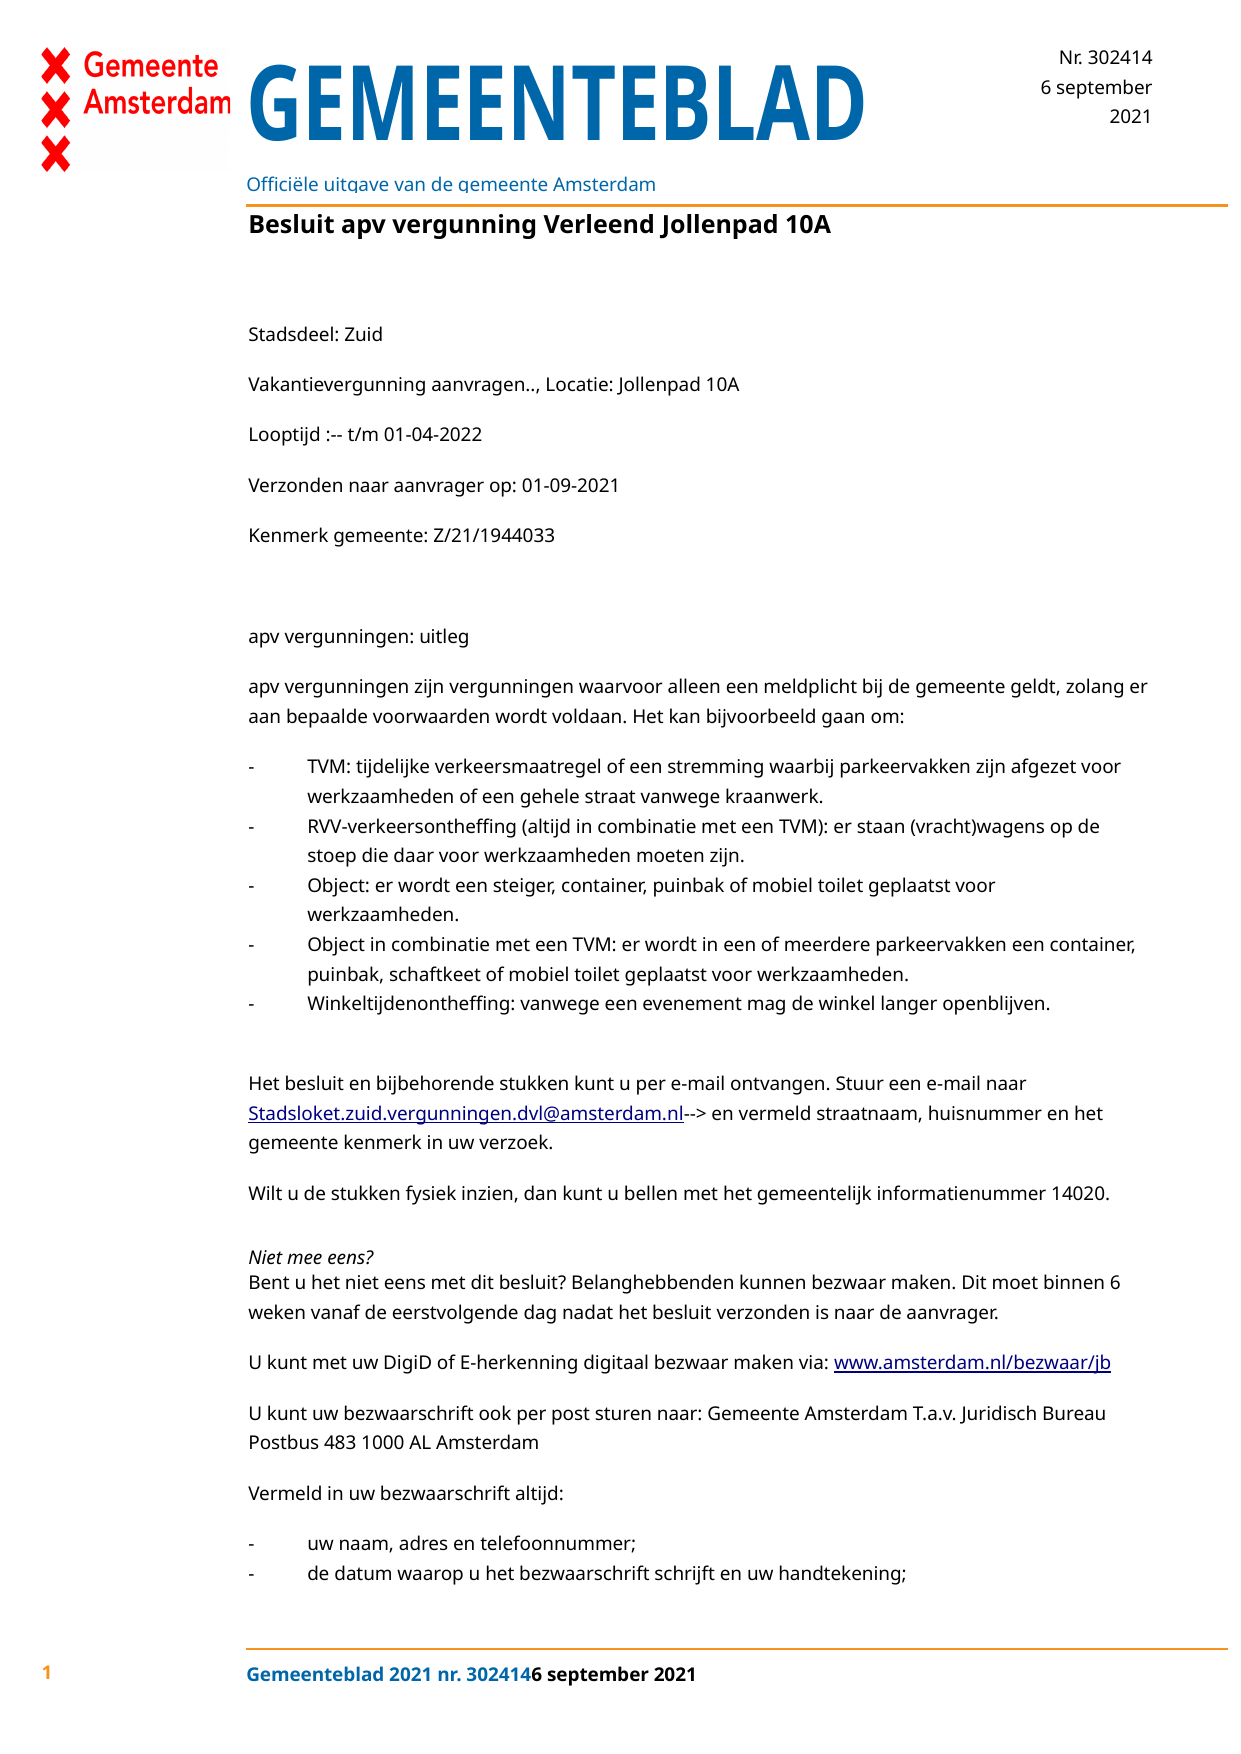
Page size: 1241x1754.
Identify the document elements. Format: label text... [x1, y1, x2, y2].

text apv vergunningen zijn vergunningen waarvoor alleen een meldplicht bij de gemeente geldt, zolang er aan bepaalde voorwaarden wordt voldaan. Het kan bijvoorbeeld gaan om: [248, 674, 1152, 729]
list uw naam, adres en telefoonnummer; [248, 1530, 1152, 1556]
text apv vergunningen: uitleg [248, 623, 1152, 649]
list TVM: tijdelijke verkeersmaatregel of een stremming waarbij parkeervakken zijn afgezet voor werkzaamheden of een gehele straat vanwege kraanwerk. [248, 754, 1152, 809]
list Object in combinatie met een TVM: er wordt in een of meerdere parkeervakken een container, puinbak, schaftkeet of mobiel toilet geplaatst voor werkzaamheden. [248, 931, 1152, 986]
list de datum waarop u het bezwaarschrift schrijft en uw handtekening; [248, 1560, 1152, 1586]
text U kunt uw bezwaarschrift ook per post sturen naar: Gemeente Amsterdam T.a.v. Juridisch Bureau Postbus 483 1000 AL Amsterdam [248, 1400, 1152, 1455]
text Wilt u de stukken fysiek inzien, dan kunt u bellen met het gemeentelijk informatienummer 14020. [248, 1180, 1152, 1206]
text Verzonden naar aanvrager op: 01-09-2021 [248, 472, 1152, 498]
list RVV-verkeersontheffing (altijd in combinatie met een TVM): er staan (vracht)wagens op de stoep die daar voor werkzaamheden moeten zijn. [248, 813, 1152, 868]
text Looptijd :-- t/m 01-04-2022 [248, 422, 1152, 447]
text Niet mee eens? [248, 1244, 1152, 1269]
text Stadsdeel: Zuid [248, 321, 1152, 346]
text Vermeld in uw bezwaarschrift altijd: [248, 1480, 1152, 1506]
list Object: er wordt een steiger, container, puinbak of mobiel toilet geplaatst voor werkzaamheden. [248, 872, 1152, 927]
picture [41, 47, 231, 172]
text Vakantievergunning aanvragen.., Locatie: Jollenpad 10A [248, 371, 1152, 397]
list Winkeltijdenontheffing: vanwege een evenement mag de winkel langer openblijven. [248, 990, 1152, 1016]
text Besluit apv vergunning Verleend Jollenpad 10A [248, 207, 1152, 241]
text Bent u het niet eens met dit besluit? Belanghebbenden kunnen bezwaar maken. Dit moet binnen 6 weken vanaf de eerstvolgende dag nadat het besluit verzonden is naar de aanvrager. [248, 1269, 1152, 1325]
text U kunt met uw DigiD of E-herkenning digitaal bezwaar maken via: www.amsterdam.nl/bezwaar/jb [248, 1349, 1152, 1375]
text Het besluit en bijbehorende stukken kunt u per e-mail ontvangen. Stuur een e-mail naar Stadsloket.zuid.vergunningen.dvl@amsterdam.nl--> en vermeld straatnaam, huisnummer en het gemeente kenmerk in uw verzoek. [248, 1070, 1152, 1155]
text Kenmerk gemeente: Z/21/1944033 [248, 522, 1152, 548]
